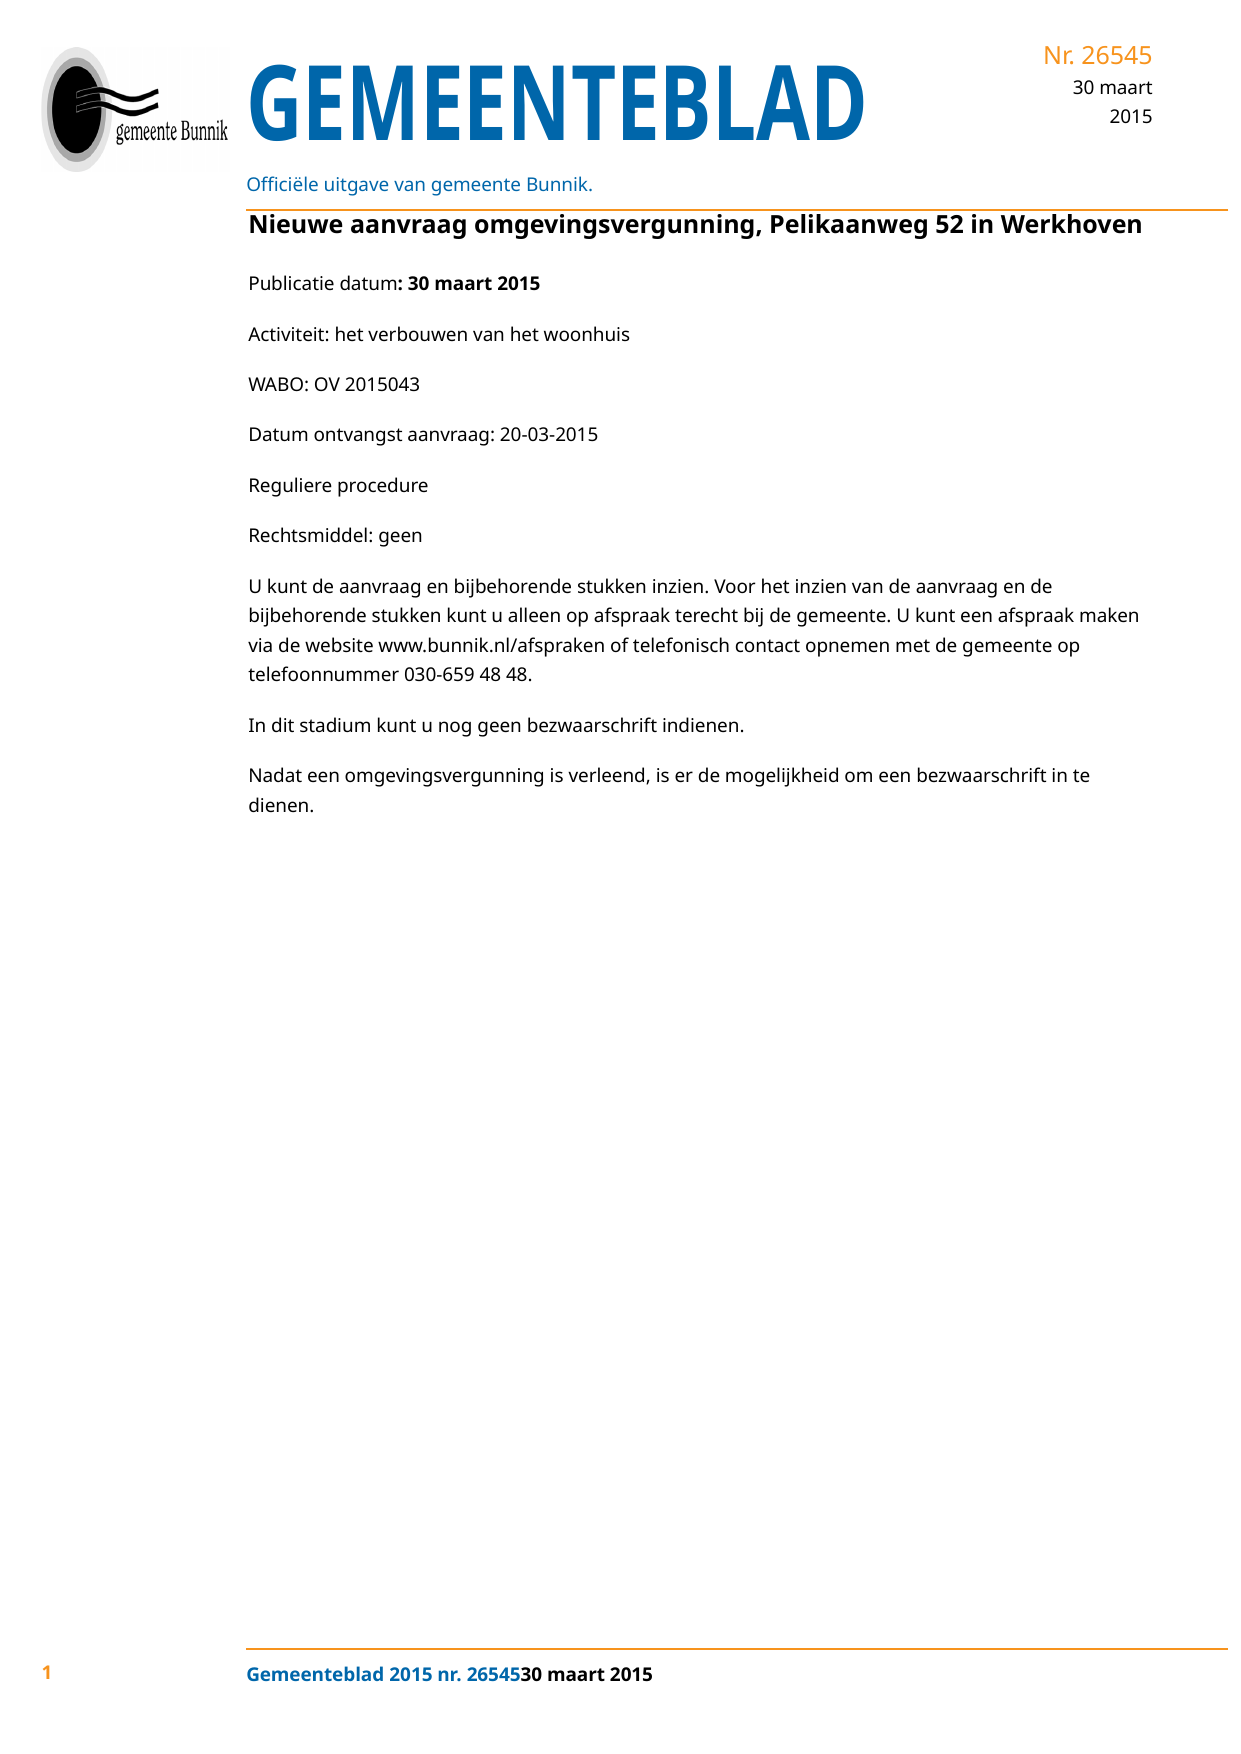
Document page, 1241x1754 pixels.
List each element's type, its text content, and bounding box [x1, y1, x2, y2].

text U kunt de aanvraag en bijbehorende stukken inzien. Voor het inzien van de aanvraag en de bijbehorende stukken kunt u alleen op afspraak terecht bij de gemeente. U kunt een afspraak maken via de website www.bunnik.nl/afspraken of telefonisch contact opnemen met de gemeente op telefoonnummer 030-659 48 48. [248, 573, 1152, 687]
text Nieuwe aanvraag omgevingsvergunning, Pelikaanweg 52 in Werkhoven [248, 211, 1152, 241]
text WABO: OV 2015043 [248, 371, 1152, 397]
text Publicatie datum: 30 maart 2015 [248, 270, 1152, 296]
picture [41, 47, 231, 172]
text Datum ontvangst aanvraag: 20-03-2015 [248, 422, 1152, 447]
text Rechtsmiddel: geen [248, 522, 1152, 548]
text In dit stadium kunt u nog geen bezwaarschrift indienen. [248, 712, 1152, 738]
text Nadat een omgevingsvergunning is verleend, is er de mogelijkheid om een bezwaarschrift in te dienen. [248, 762, 1152, 818]
text Activiteit: het verbouwen van het woonhuis [248, 321, 1152, 346]
text Reguliere procedure [248, 472, 1152, 498]
